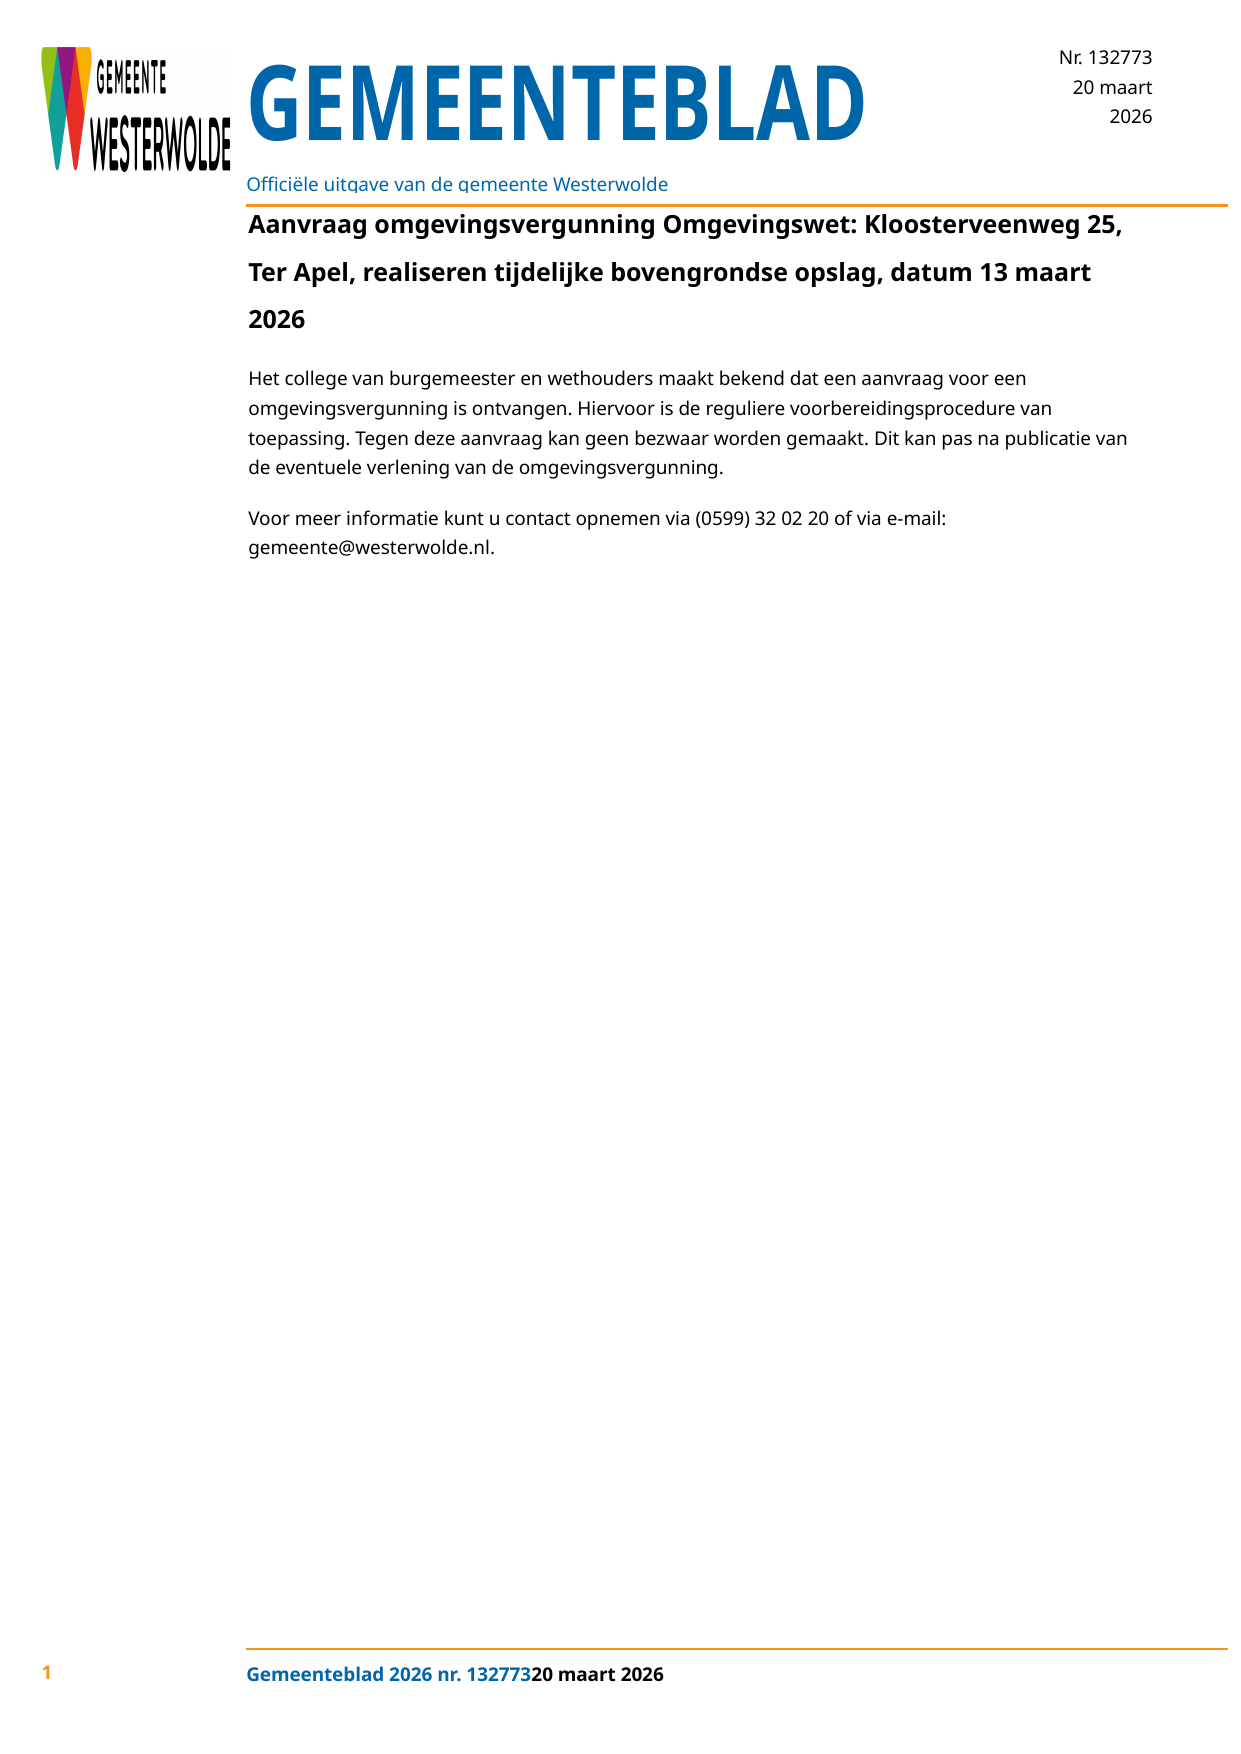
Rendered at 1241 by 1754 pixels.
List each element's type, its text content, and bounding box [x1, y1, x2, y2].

text Aanvraag omgevingsvergunning Omgevingswet: Kloosterveenweg 25, Ter Apel, realiseren tijdelijke bovengrondse opslag, datum 13 maart 2026 [248, 207, 1152, 336]
text Het college van burgemeester en wethouders maakt bekend dat een aanvraag voor een omgevingsvergunning is ontvangen. Hiervoor is de reguliere voorbereidingsprocedure van toepassing. Tegen deze aanvraag kan geen bezwaar worden gemaakt. Dit kan pas na publicatie van de eventuele verlening van de omgevingsvergunning. [248, 366, 1152, 480]
picture [41, 47, 231, 172]
text Voor meer informatie kunt u contact opnemen via (0599) 32 02 20 of via e-mail: gemeente@westerwolde.nl. [248, 505, 1152, 560]
